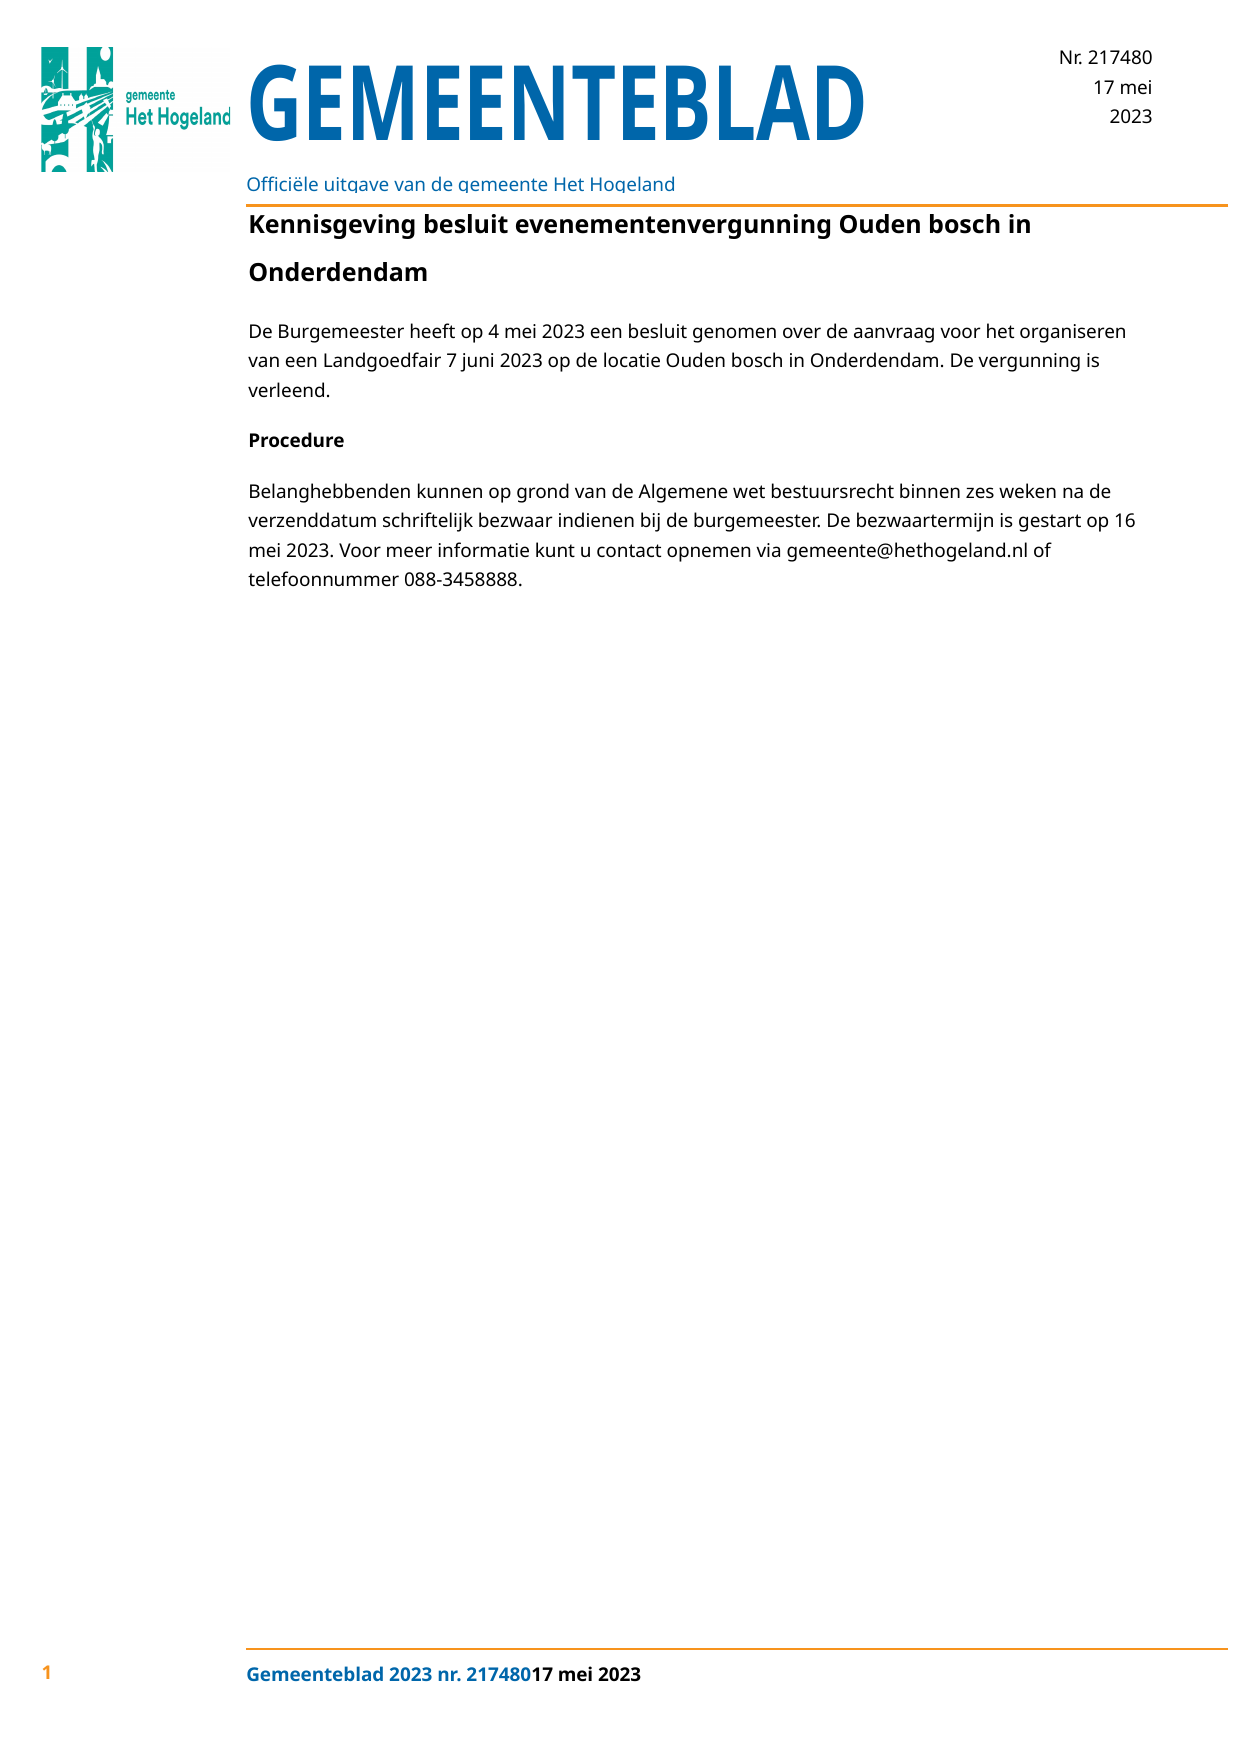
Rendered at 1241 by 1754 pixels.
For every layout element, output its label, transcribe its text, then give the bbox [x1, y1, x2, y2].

text Procedure [248, 427, 1152, 453]
text Belanghebbenden kunnen op grond van de Algemene wet bestuursrecht binnen zes weken na de verzenddatum schriftelijk bezwaar indienen bij de burgemeester. De bezwaartermijn is gestart op 16 mei 2023. Voor meer informatie kunt u contact opnemen via gemeente@hethogeland.nl of telefoonnummer 088-3458888. [248, 478, 1152, 592]
text De Burgemeester heeft op 4 mei 2023 een besluit genomen over de aanvraag voor het organiseren van een Landgoedfair 7 juni 2023 op de locatie Ouden bosch in Onderdendam. De vergunning is verleend. [248, 318, 1152, 403]
text Kennisgeving besluit evenementenvergunning Ouden bosch in Onderdendam [248, 207, 1152, 288]
picture [41, 47, 231, 172]
